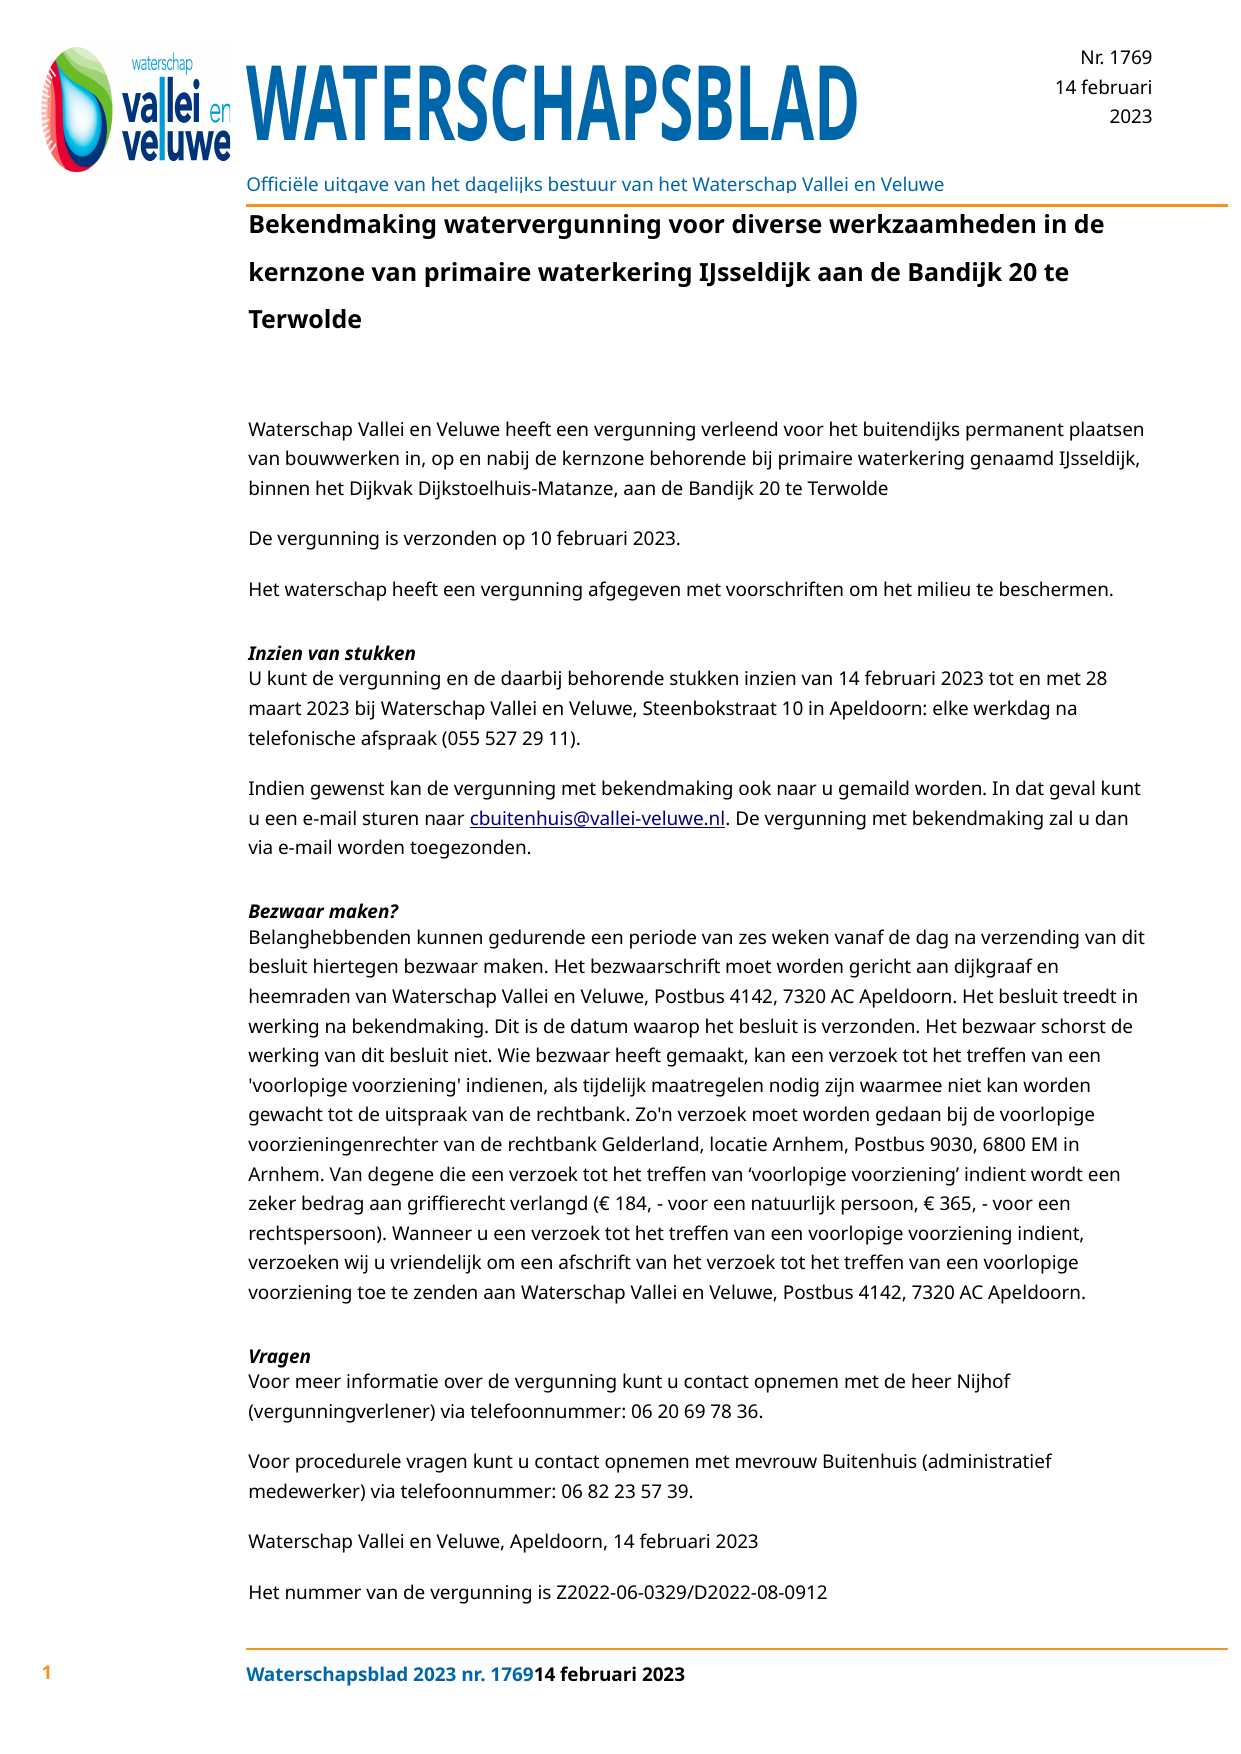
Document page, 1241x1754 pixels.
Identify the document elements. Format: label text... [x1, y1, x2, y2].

text Het nummer van de vergunning is Z2022-06-0329/D2022-08-0912 [248, 1579, 1152, 1605]
text U kunt de vergunning en de daarbij behorende stukken inzien van 14 februari 2023 tot en met 28 maart 2023 bij Waterschap Vallei en Veluwe, Steenbokstraat 10 in Apeldoorn: elke werkdag na telefonische afspraak (055 527 29 11). [248, 666, 1152, 751]
text De vergunning is verzonden op 10 februari 2023. [248, 526, 1152, 551]
text Indien gewenst kan de vergunning met bekendmaking ook naar u gemaild worden. In dat geval kunt u een e-mail sturen naar cbuitenhuis@vallei-veluwe.nl. De vergunning met bekendmaking zal u dan via e-mail worden toegezonden. [248, 775, 1152, 860]
picture [41, 47, 231, 172]
text Bekendmaking watervergunning voor diverse werkzaamheden in de kernzone van primaire waterkering IJsseldijk aan de Bandijk 20 te Terwolde [248, 207, 1152, 336]
text Belanghebbenden kunnen gedurende een periode van zes weken vanaf de dag na verzending van dit besluit hiertegen bezwaar maken. Het bezwaarschrift moet worden gericht aan dijkgraaf en heemraden van Waterschap Vallei en Veluwe, Postbus 4142, 7320 AC Apeldoorn. Het besluit treedt in werking na bekendmaking. Dit is de datum waarop het besluit is verzonden. Het bezwaar schorst de werking van dit besluit niet. Wie bezwaar heeft gemaakt, kan een verzoek tot het treffen van een 'voorlopige voorziening' indienen, als tijdelijk maatregelen nodig zijn waarmee niet kan worden gewacht tot de uitspraak van de rechtbank. Zo'n verzoek moet worden gedaan bij de voorlopige voorzieningenrechter van de rechtbank Gelderland, locatie Arnhem, Postbus 9030, 6800 EM in Arnhem. Van degene die een verzoek tot het treffen van ‘voorlopige voorziening’ indient wordt een zeker bedrag aan griffierecht verlangd (€ 184, - voor een natuurlijk persoon, € 365, - voor een rechtspersoon). Wanneer u een verzoek tot het treffen van een voorlopige voorziening indient, verzoeken wij u vriendelijk om een afschrift van het verzoek tot het treffen van een voorlopige voorziening toe te zenden aan Waterschap Vallei en Veluwe, Postbus 4142, 7320 AC Apeldoorn. [248, 924, 1152, 1305]
text Het waterschap heeft een vergunning afgegeven met voorschriften om het milieu te beschermen. [248, 576, 1152, 602]
text Inzien van stukken [248, 640, 1152, 666]
text Bezwaar maken? [248, 898, 1152, 924]
text Voor procedurele vragen kunt u contact opnemen met mevrouw Buitenhuis (administratief medewerker) via telefoonnummer: 06 82 23 57 39. [248, 1449, 1152, 1504]
text Vragen [248, 1343, 1152, 1369]
text Waterschap Vallei en Veluwe heeft een vergunning verleend voor het buitendijks permanent plaatsen van bouwwerken in, op en nabij de kernzone behorende bij primaire waterkering genaamd IJsseldijk, binnen het Dijkvak Dijkstoelhuis-Matanze, aan de Bandijk 20 te Terwolde [248, 416, 1152, 501]
text Voor meer informatie over de vergunning kunt u contact opnemen met de heer Nijhof (vergunningverlener) via telefoonnummer: 06 20 69 78 36. [248, 1369, 1152, 1424]
text Waterschap Vallei en Veluwe, Apeldoorn, 14 februari 2023 [248, 1529, 1152, 1554]
